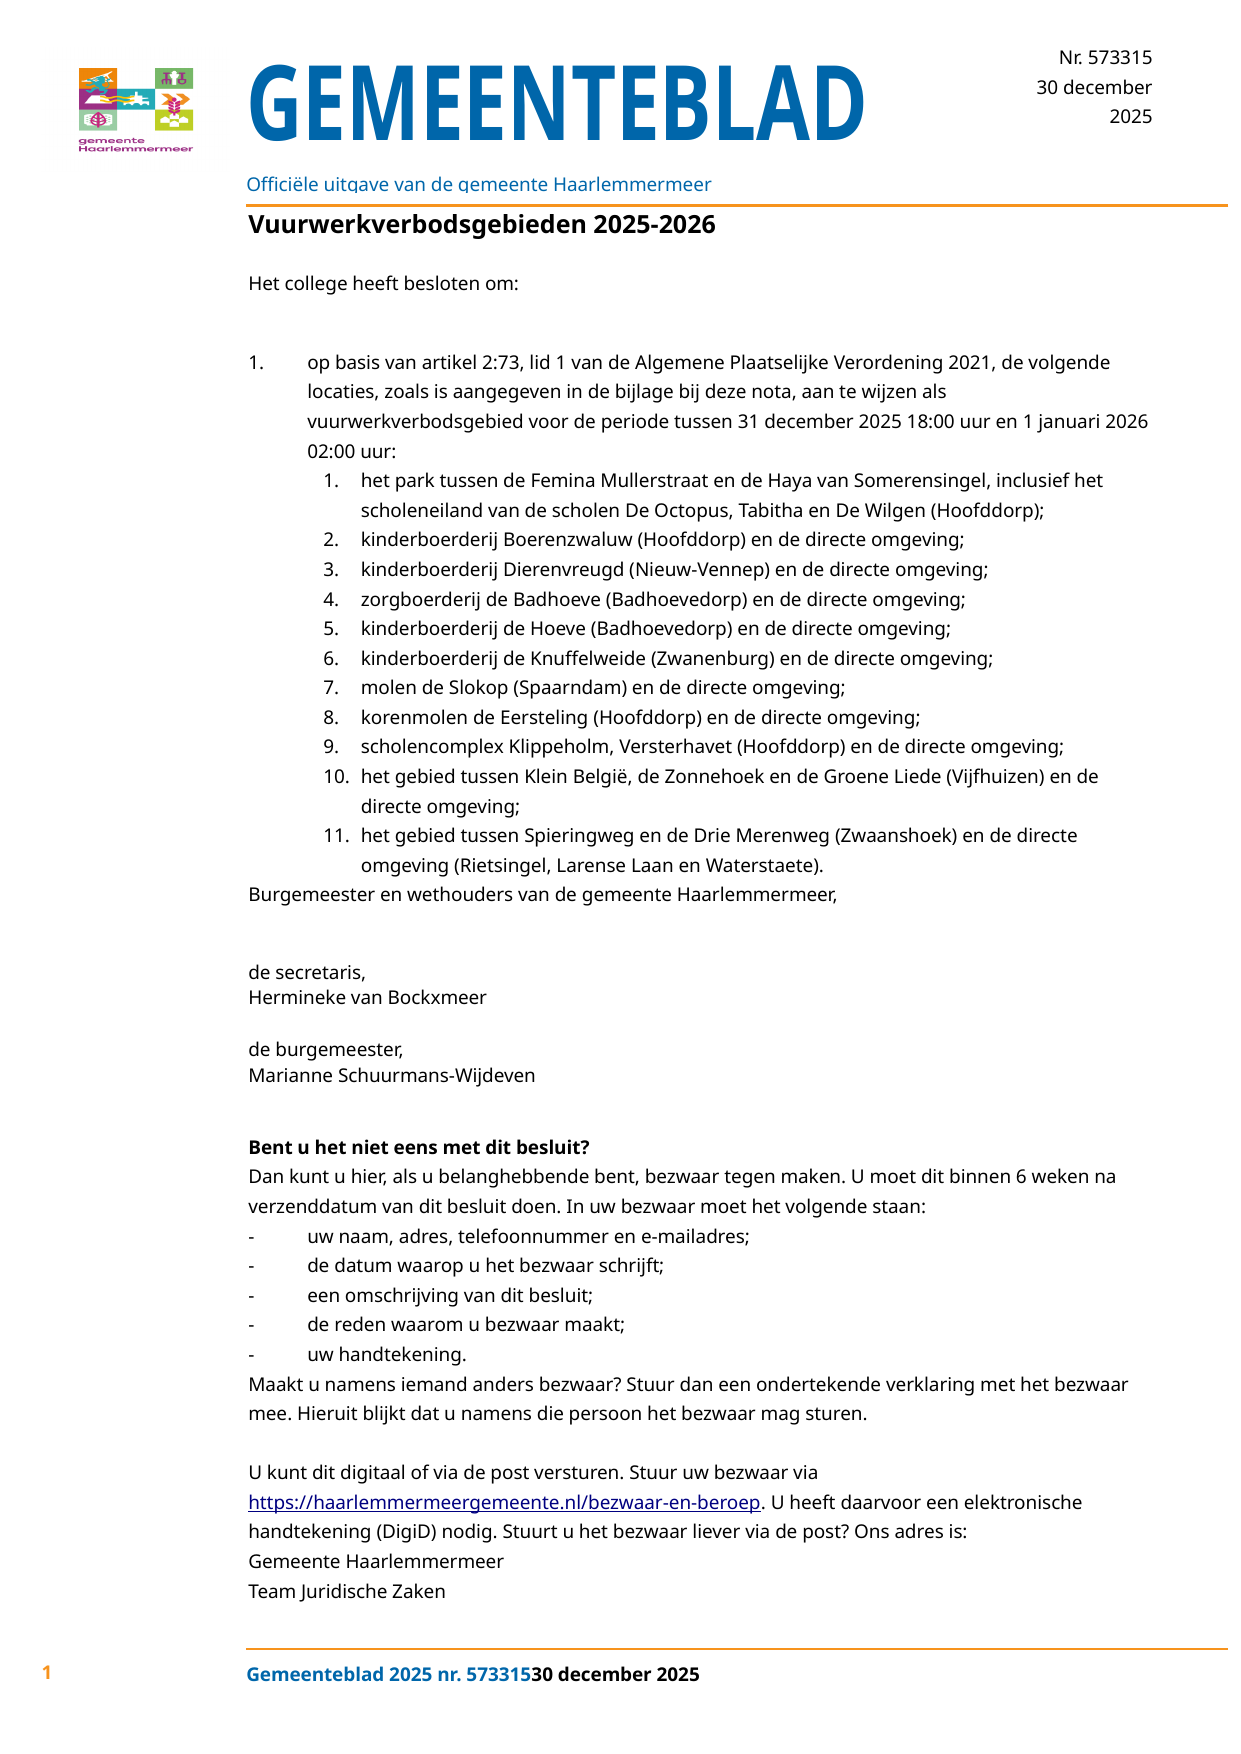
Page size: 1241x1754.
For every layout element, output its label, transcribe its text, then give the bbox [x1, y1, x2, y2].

text Marianne Schuurmans-Wijdeven [248, 1062, 1152, 1087]
list kinderboerderij de Hoeve (Badhoevedorp) en de directe omgeving; [323, 615, 1152, 641]
text Dan kunt u hier, als u belanghebbende bent, bezwaar tegen maken. U moet dit binnen 6 weken na verzenddatum van dit besluit doen. In uw bezwaar moet het volgende staan: [248, 1164, 1152, 1219]
list het gebied tussen Spieringweg en de Drie Merenweg (Zwaanshoek) en de directe omgeving (Rietsingel, Larense Laan en Waterstaete). [323, 822, 1152, 878]
text U kunt dit digitaal of via de post versturen. Stuur uw bezwaar via https://haarlemmermeergemeente.nl/bezwaar-en-beroep. U heeft daarvoor een elektronische handtekening (DigiD) nodig. Stuurt u het bezwaar liever via de post? Ons adres is: [248, 1459, 1152, 1544]
text Bent u het niet eens met dit besluit? [248, 1134, 1152, 1160]
list op basis van artikel 2:73, lid 1 van de Algemene Plaatselijke Verordening 2021, de volgende locaties, zoals is aangegeven in de bijlage bij deze nota, aan te wijzen als vuurwerkverbodsgebied voor de periode tussen 31 december 2025 18:00 uur en 1 januari 2026 02:00 uur: [248, 349, 1152, 464]
picture [41, 47, 231, 172]
text Maakt u namens iemand anders bezwaar? Stuur dan een ondertekende verklaring met het bezwaar mee. Hieruit blijkt dat u namens die persoon het bezwaar mag sturen. [248, 1371, 1152, 1426]
list korenmolen de Eersteling (Hoofddorp) en de directe omgeving; [323, 704, 1152, 730]
text Gemeente Haarlemmermeer [248, 1548, 1152, 1574]
list kinderboerderij Dierenvreugd (Nieuw-Vennep) en de directe omgeving; [323, 556, 1152, 582]
text Vuurwerkverbodsgebieden 2025-2026 [248, 207, 1152, 241]
list de reden waarom u bezwaar maakt; [248, 1312, 1152, 1337]
text Hermineke van Bockxmeer [248, 984, 1152, 1010]
list molen de Slokop (Spaarndam) en de directe omgeving; [323, 674, 1152, 700]
list het gebied tussen Klein België, de Zonnehoek en de Groene Liede (Vijfhuizen) en de directe omgeving; [323, 763, 1152, 819]
list kinderboerderij Boerenzwaluw (Hoofddorp) en de directe omgeving; [323, 527, 1152, 552]
list het park tussen de Femina Mullerstraat en de Haya van Somerensingel, inclusief het scholeneiland van de scholen De Octopus, Tabitha en De Wilgen (Hoofddorp); [323, 467, 1152, 523]
text de secretaris, [248, 959, 1152, 984]
list een omschrijving van dit besluit; [248, 1282, 1152, 1308]
text Het college heeft besloten om: [248, 270, 1152, 296]
text Team Juridische Zaken [248, 1578, 1152, 1603]
list uw naam, adres, telefoonnummer en e-mailadres; [248, 1223, 1152, 1248]
list uw handtekening. [248, 1341, 1152, 1367]
list scholencomplex Klippeholm, Versterhavet (Hoofddorp) en de directe omgeving; [323, 734, 1152, 759]
list zorgboerderij de Badhoeve (Badhoevedorp) en de directe omgeving; [323, 586, 1152, 612]
text Burgemeester en wethouders van de gemeente Haarlemmermeer, [248, 882, 1152, 907]
list de datum waarop u het bezwaar schrijft; [248, 1252, 1152, 1278]
list kinderboerderij de Knuffelweide (Zwanenburg) en de directe omgeving; [323, 645, 1152, 671]
text de burgemeester, [248, 1036, 1152, 1062]
